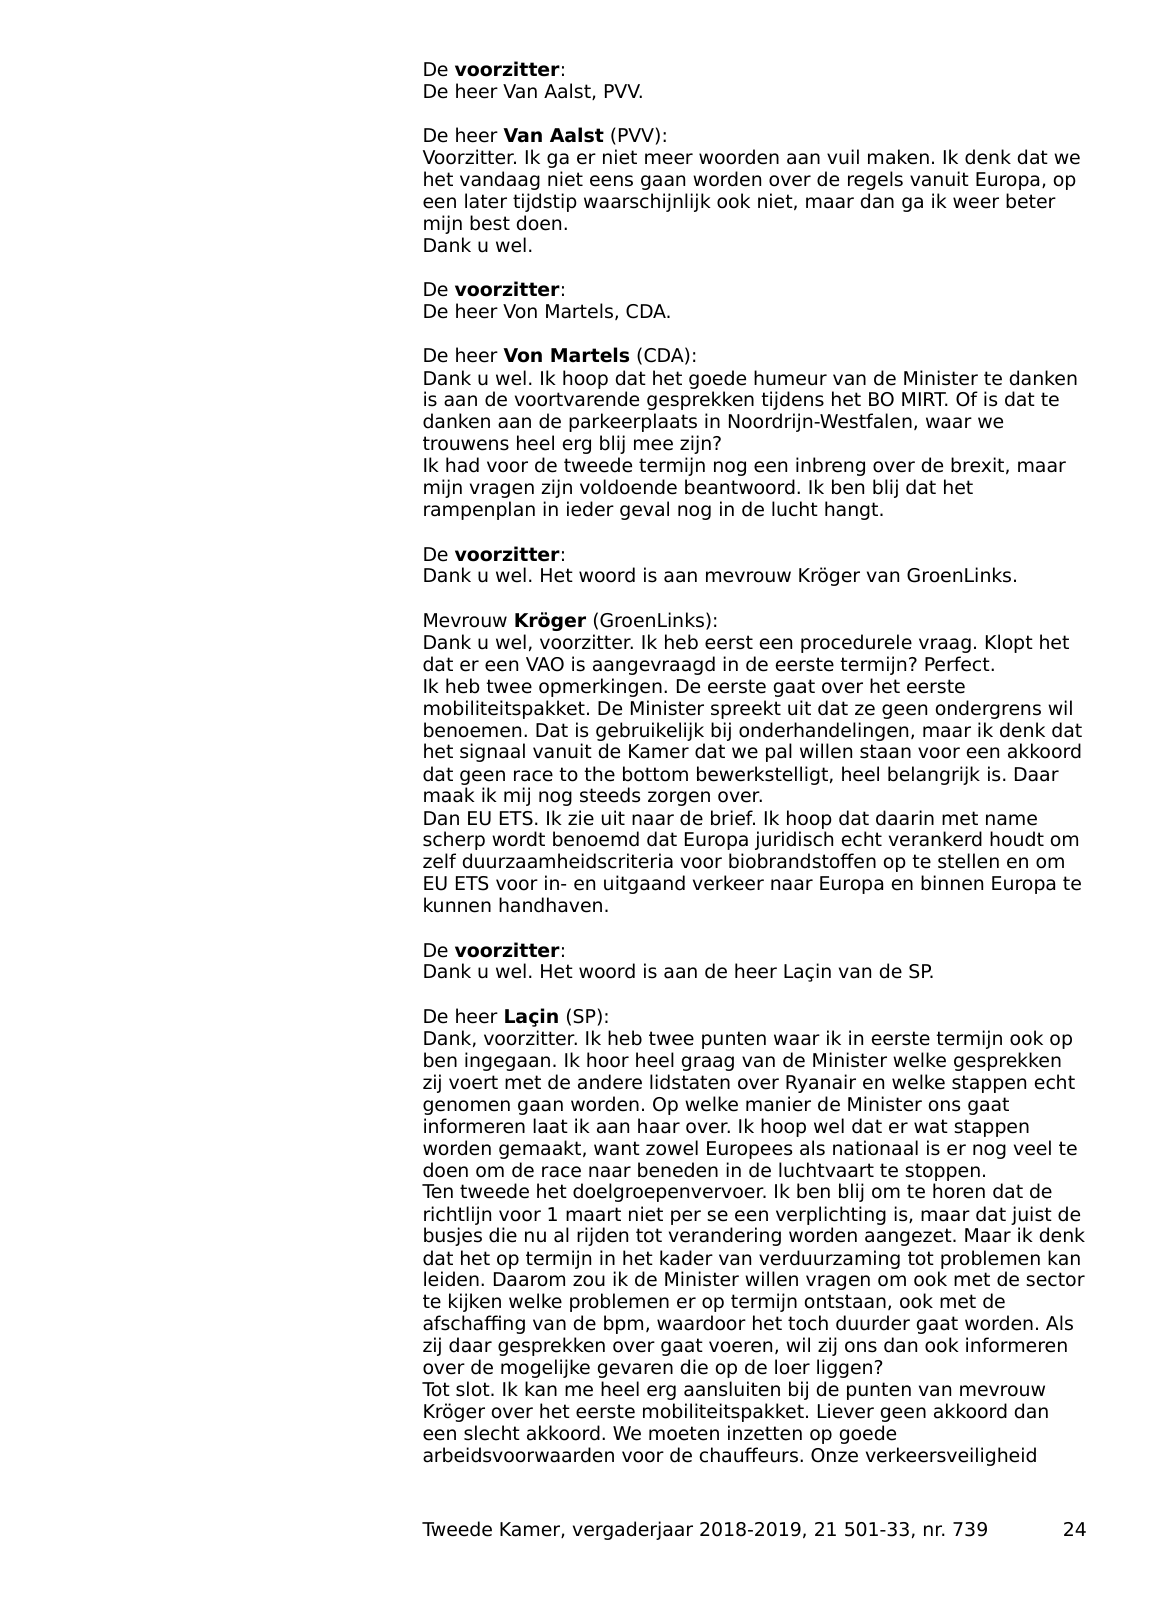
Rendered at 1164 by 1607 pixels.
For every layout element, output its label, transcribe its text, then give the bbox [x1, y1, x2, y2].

text De heer Von Martels, CDA. [422, 301, 1087, 323]
text De voorzitter: [422, 279, 1087, 301]
text Dank u wel. [422, 235, 1087, 257]
text De heer Van Aalst (PVV): [422, 125, 1087, 147]
text Ten tweede het doelgroepenvervoer. Ik ben blij om te horen dat de richtlijn voor 1 maart niet per se een verplichting is, maar dat juist de busjes die nu al rijden tot verandering worden aangezet. Maar ik denk dat het op termijn in het kader van verduurzaming tot problemen kan leiden. Daarom zou ik de Minister willen vragen om ook met de sector te kijken welke problemen er op termijn ontstaan, ook met de afschaffing van de bpm, waardoor het toch duurder gaat worden. Als zij daar gesprekken over gaat voeren, wil zij ons dan ook informeren over de mogelijke gevaren die op de loer liggen? [422, 1181, 1087, 1379]
text Dan EU ETS. Ik zie uit naar de brief. Ik hoop dat daarin met name scherp wordt benoemd dat Europa juridisch echt verankerd houdt om zelf duurzaamheidscriteria voor biobrandstoffen op te stellen en om EU ETS voor in- en uitgaand verkeer naar Europa en binnen Europa te kunnen handhaven. [422, 807, 1087, 917]
text De voorzitter: [422, 59, 1087, 81]
text De voorzitter: [422, 543, 1087, 565]
text Dank, voorzitter. Ik heb twee punten waar ik in eerste termijn ook op ben ingegaan. Ik hoor heel graag van de Minister welke gesprekken zij voert met de andere lidstaten over Ryanair en welke stappen echt genomen gaan worden. Op welke manier de Minister ons gaat informeren laat ik aan haar over. Ik hoop wel dat er wat stappen worden gemaakt, want zowel Europees als nationaal is er nog veel te doen om de race naar beneden in de luchtvaart te stoppen. [422, 1028, 1087, 1181]
text Dank u wel. Het woord is aan mevrouw Kröger van GroenLinks. [422, 565, 1087, 587]
text Voorzitter. Ik ga er niet meer woorden aan vuil maken. Ik denk dat we het vandaag niet eens gaan worden over de regels vanuit Europa, op een later tijdstip waarschijnlijk ook niet, maar dan ga ik weer beter mijn best doen. [422, 147, 1087, 235]
text De voorzitter: [422, 939, 1087, 961]
text De heer Laçin (SP): [422, 1006, 1087, 1028]
text De heer Van Aalst, PVV. [422, 81, 1087, 103]
text Ik had voor de tweede termijn nog een inbreng over de brexit, maar mijn vragen zijn voldoende beantwoord. Ik ben blij dat het rampenplan in ieder geval nog in de lucht hangt. [422, 455, 1087, 521]
text Dank u wel. Het woord is aan de heer Laçin van de SP. [422, 961, 1087, 983]
text Dank u wel, voorzitter. Ik heb eerst een procedurele vraag. Klopt het dat er een VAO is aangevraagd in de eerste termijn? Perfect. [422, 632, 1087, 676]
text Mevrouw Kröger (GroenLinks): [422, 609, 1087, 632]
text De heer Von Martels (CDA): [422, 345, 1087, 367]
text Dank u wel. Ik hoop dat het goede humeur van de Minister te danken is aan de voortvarende gesprekken tijdens het BO MIRT. Of is dat te danken aan de parkeerplaats in Noordrijn-Westfalen, waar we trouwens heel erg blij mee zijn? [422, 367, 1087, 455]
text Ik heb twee opmerkingen. De eerste gaat over het eerste mobiliteitspakket. De Minister spreekt uit dat ze geen ondergrens wil benoemen. Dat is gebruikelijk bij onderhandelingen, maar ik denk dat het signaal vanuit de Kamer dat we pal willen staan voor een akkoord dat geen race to the bottom bewerkstelligt, heel belangrijk is. Daar maak ik mij nog steeds zorgen over. [422, 676, 1087, 807]
text Tot slot. Ik kan me heel erg aansluiten bij de punten van mevrouw Kröger over het eerste mobiliteitspakket. Liever geen akkoord dan een slecht akkoord. We moeten inzetten op goede arbeidsvoorwaarden voor de chauffeurs. Onze verkeersveiligheid [422, 1379, 1087, 1467]
